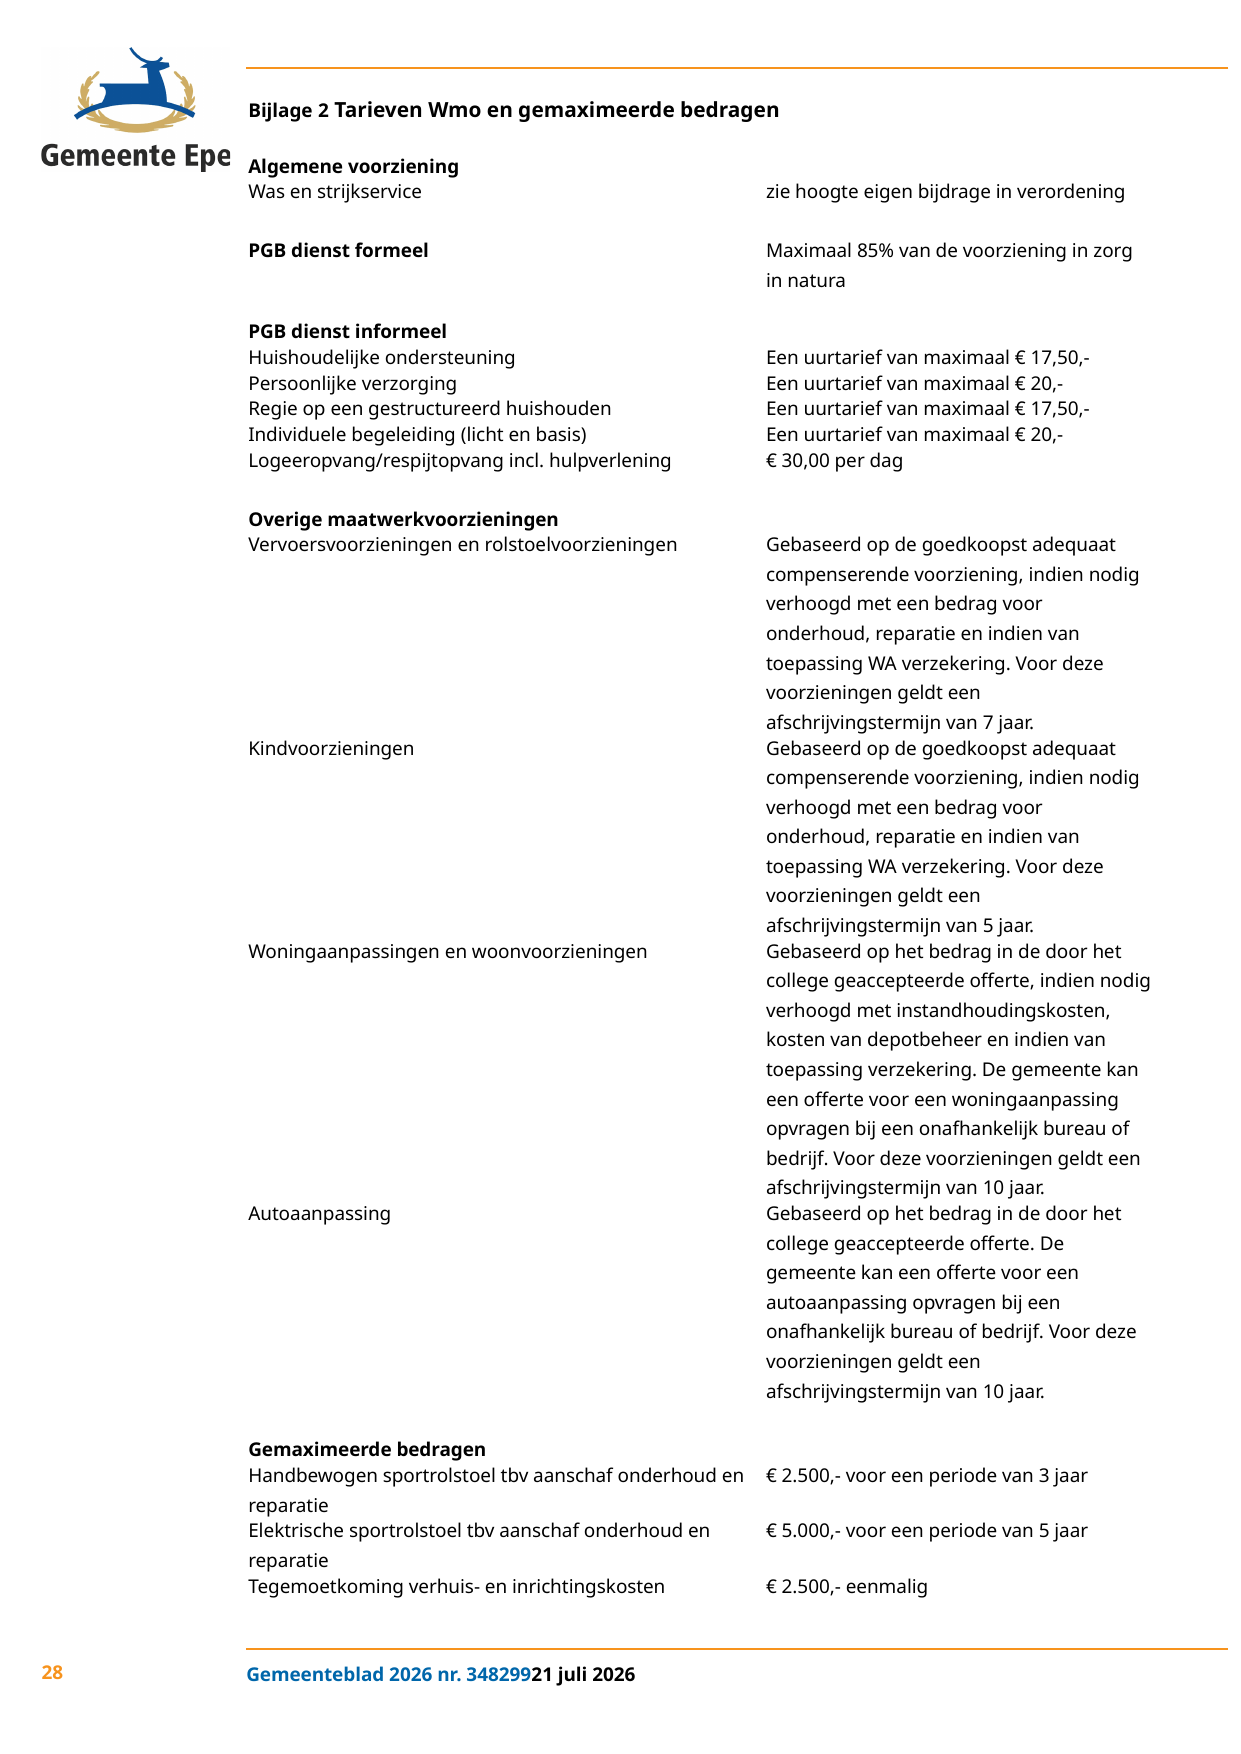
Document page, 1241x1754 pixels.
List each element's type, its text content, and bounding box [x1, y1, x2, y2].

table_cell Was en strijkservice [248, 179, 766, 204]
table_header Maximaal 85% van de voorziening in zorg in natura [766, 238, 1152, 293]
table_cell zie hoogte eigen bijdrage in verordening [766, 179, 1152, 204]
table_cell Woningaanpassingen en woonvoorzieningen [248, 938, 766, 1200]
table_cell Elektrische sportrolstoel tbv aanschaf onderhoud en reparatie [248, 1518, 766, 1573]
table_header Gemaximeerde bedragen [248, 1436, 1152, 1462]
table_cell Logeeropvang/respijtopvang incl. hulpverlening [248, 447, 766, 473]
table_cell Een uurtarief van maximaal € 17,50,- [766, 344, 1152, 370]
table_cell Gebaseerd op het bedrag in de door het college geaccepteerde offerte. De gemeente kan een offerte voor een autoaanpassing opvragen bij een onafhankelijk bureau of bedrijf. Voor deze voorzieningen geldt een afschrijvingstermijn van 10 jaar. [766, 1200, 1152, 1403]
table_cell Handbewogen sportrolstoel tbv aanschaf onderhoud en reparatie [248, 1462, 766, 1517]
picture [41, 47, 231, 172]
table_header PGB dienst formeel [248, 238, 766, 293]
table_cell Een uurtarief van maximaal € 17,50,- [766, 396, 1152, 421]
table_cell Gebaseerd op de goedkoopst adequaat compenserende voorziening, indien nodig verhoogd met een bedrag voor onderhoud, reparatie en indien van toepassing WA verzekering. Voor deze voorzieningen geldt een afschrijvingstermijn van 7 jaar. [766, 531, 1152, 735]
table_header Overige maatwerkvoorzieningen [248, 506, 1152, 531]
table_header [766, 153, 1152, 179]
table_cell PGB dienst informeel [248, 319, 1152, 344]
table_cell € 2.500,- voor een periode van 3 jaar [766, 1462, 1152, 1517]
table_cell Vervoersvoorzieningen en rolstoelvoorzieningen [248, 531, 766, 735]
table_header Algemene voorziening [248, 153, 766, 179]
table_cell Huishoudelijke ondersteuning [248, 344, 766, 370]
table_cell Individuele begeleiding (licht en basis) [248, 421, 766, 447]
table_cell € 2.500,- eenmalig [766, 1573, 1152, 1598]
table_cell Een uurtarief van maximaal € 20,- [766, 370, 1152, 396]
table_cell Regie op een gestructureerd huishouden [248, 396, 766, 421]
text Bijlage 2 Tarieven Wmo en gemaximeerde bedragen [248, 95, 1152, 123]
table_cell [248, 293, 1152, 318]
table_cell Tegemoetkoming verhuis- en inrichtingskosten [248, 1573, 766, 1598]
table_cell € 30,00 per dag [766, 447, 1152, 473]
table_cell € 5.000,- voor een periode van 5 jaar [766, 1518, 1152, 1573]
table_cell Gebaseerd op het bedrag in de door het college geaccepteerde offerte, indien nodig verhoogd met instandhoudingskosten, kosten van depotbeheer en indien van toepassing verzekering. De gemeente kan een offerte voor een woningaanpassing opvragen bij een onafhankelijk bureau of bedrijf. Voor deze voorzieningen geldt een afschrijvingstermijn van 10 jaar. [766, 938, 1152, 1200]
table_cell Een uurtarief van maximaal € 20,- [766, 421, 1152, 447]
table_cell Kindvoorzieningen [248, 735, 766, 938]
table_cell Gebaseerd op de goedkoopst adequaat compenserende voorziening, indien nodig verhoogd met een bedrag voor onderhoud, reparatie en indien van toepassing WA verzekering. Voor deze voorzieningen geldt een afschrijvingstermijn van 5 jaar. [766, 735, 1152, 938]
table_cell Autoaanpassing [248, 1200, 766, 1403]
table_cell Persoonlijke verzorging [248, 370, 766, 396]
